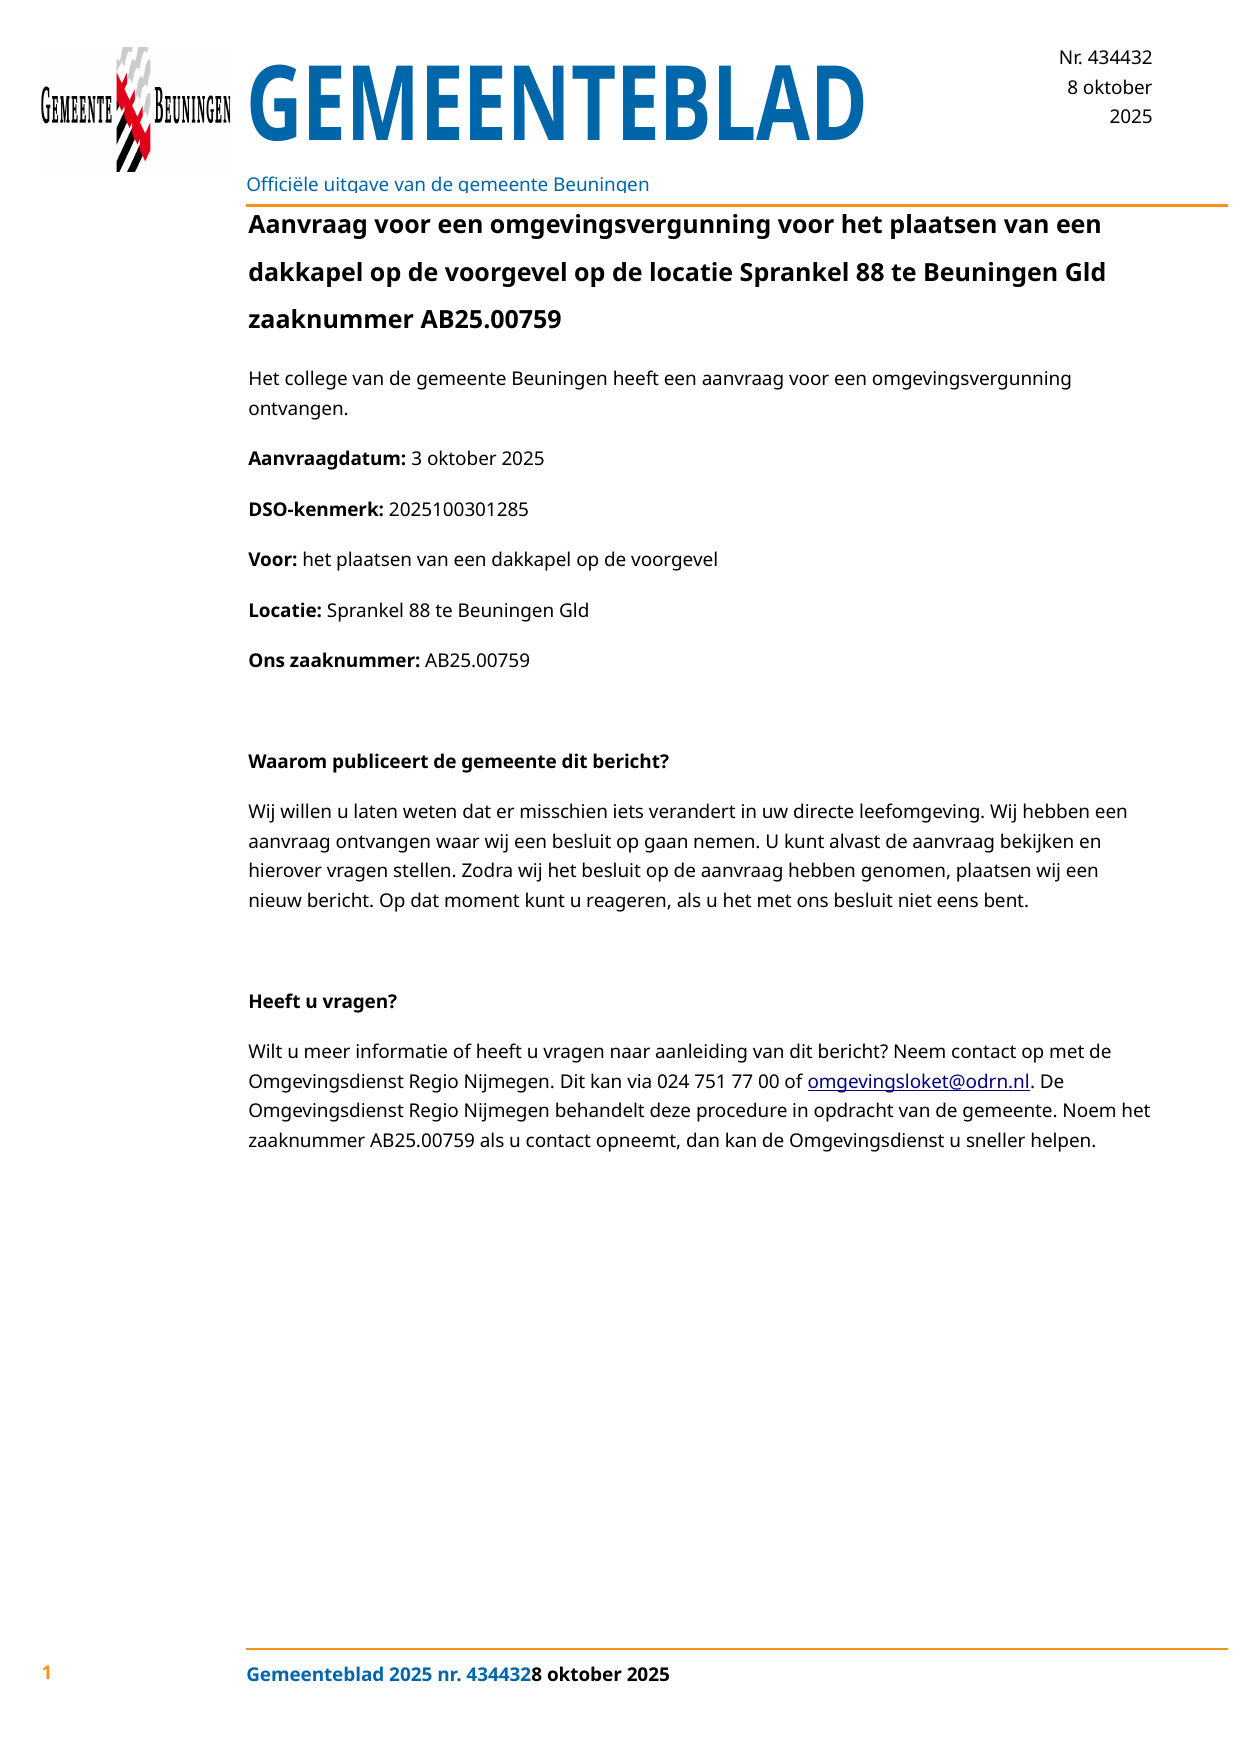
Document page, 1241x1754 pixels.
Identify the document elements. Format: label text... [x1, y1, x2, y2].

text Heeft u vragen? [248, 988, 1152, 1014]
picture [41, 47, 231, 172]
text Voor: het plaatsen van een dakkapel op de voorgevel [248, 546, 1152, 572]
text Locatie: Sprankel 88 te Beuningen Gld [248, 597, 1152, 622]
text Waarom publiceert de gemeente dit bericht? [248, 748, 1152, 774]
text Ons zaaknummer: AB25.00759 [248, 647, 1152, 673]
text DSO-kenmerk: 2025100301285 [248, 496, 1152, 522]
text Het college van de gemeente Beuningen heeft een aanvraag voor een omgevingsvergunning ontvangen. [248, 366, 1152, 421]
text Wilt u meer informatie of heeft u vragen naar aanleiding van dit bericht? Neem contact op met de Omgevingsdienst Regio Nijmegen. Dit kan via 024 751 77 00 of omgevingsloket@odrn.nl. De Omgevingsdienst Regio Nijmegen behandelt deze procedure in opdracht van de gemeente. Noem het zaaknummer AB25.00759 als u contact opneemt, dan kan de Omgevingsdienst u sneller helpen. [248, 1038, 1152, 1153]
text Wij willen u laten weten dat er misschien iets verandert in uw directe leefomgeving. Wij hebben een aanvraag ontvangen waar wij een besluit op gaan nemen. U kunt alvast de aanvraag bekijken en hierover vragen stellen. Zodra wij het besluit op de aanvraag hebben genomen, plaatsen wij een nieuw bericht. Op dat moment kunt u reageren, als u het met ons besluit niet eens bent. [248, 798, 1152, 913]
text Aanvraagdatum: 3 oktober 2025 [248, 446, 1152, 471]
text Aanvraag voor een omgevingsvergunning voor het plaatsen van een dakkapel op de voorgevel op de locatie Sprankel 88 te Beuningen Gld zaaknummer AB25.00759 [248, 207, 1152, 336]
